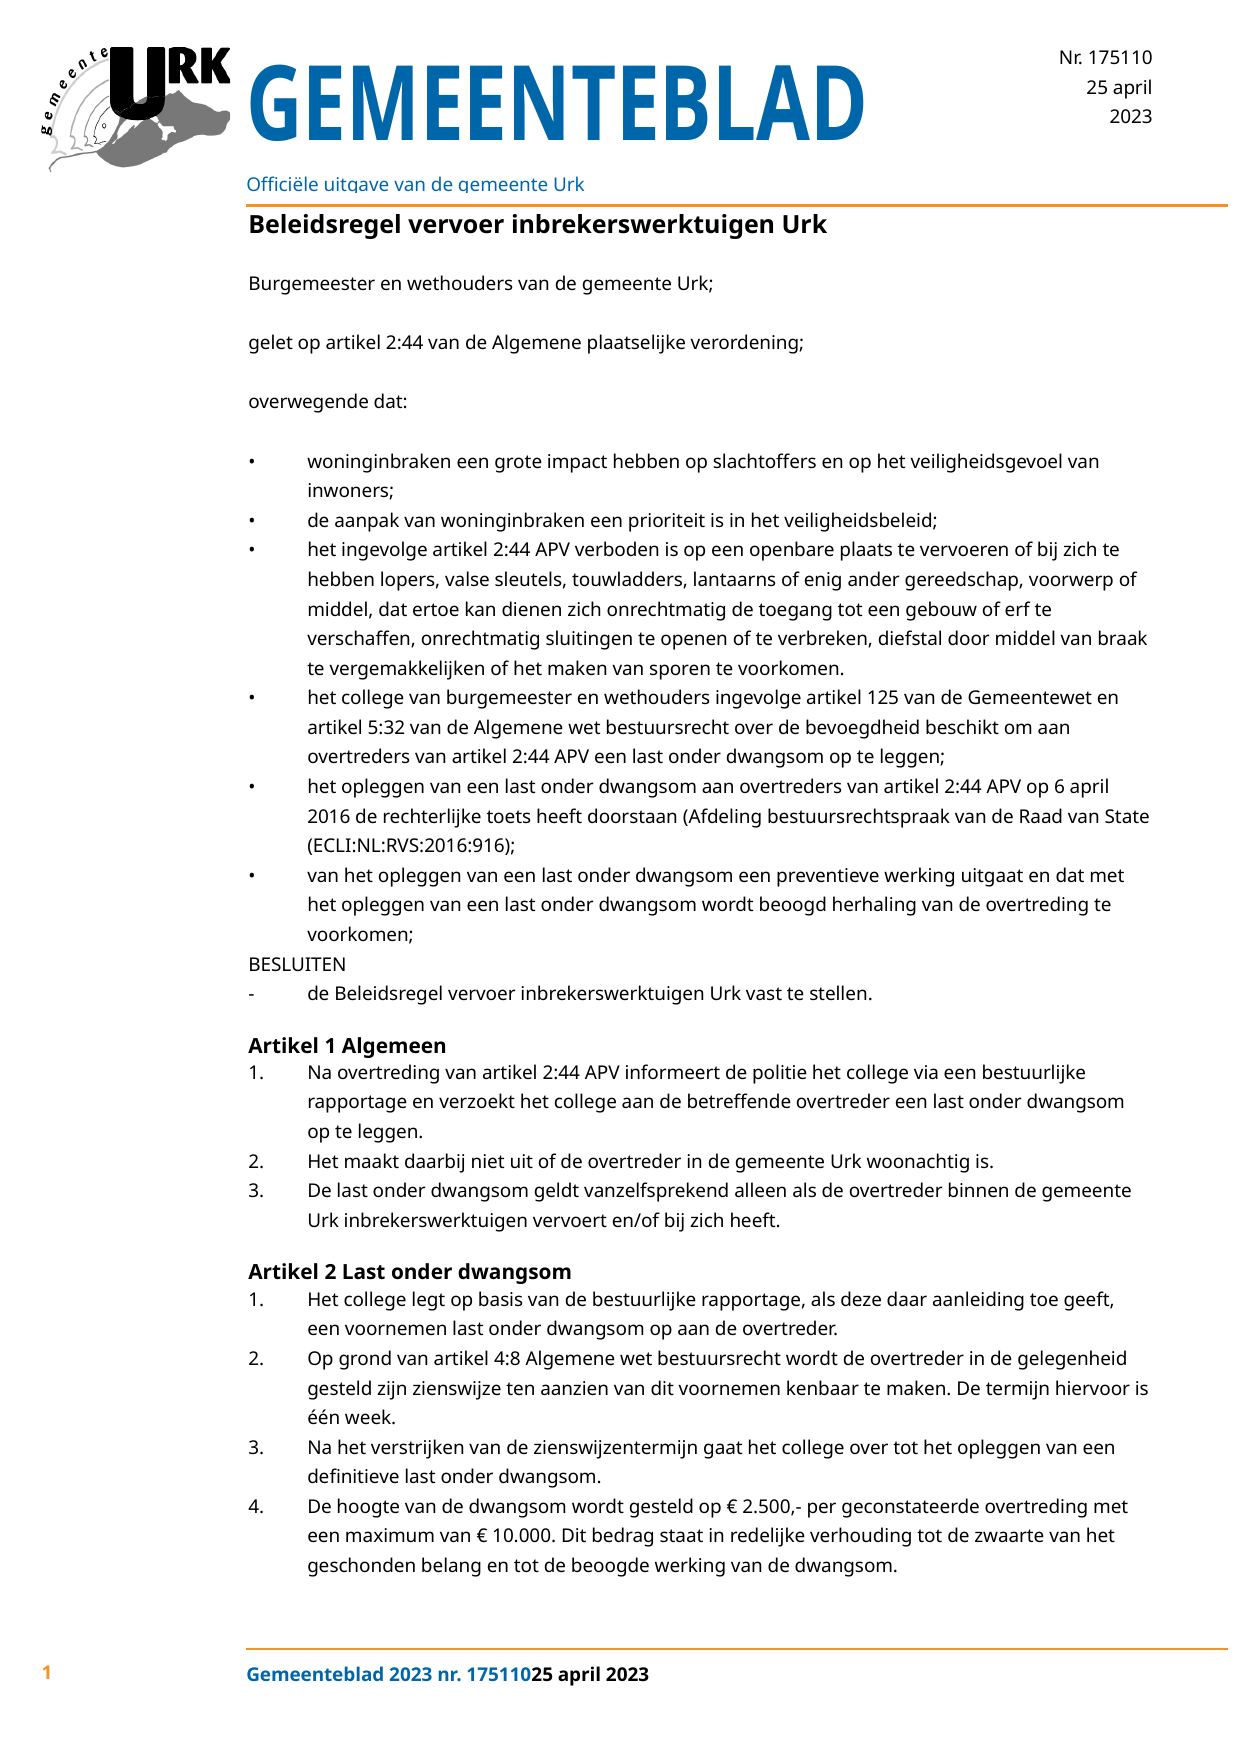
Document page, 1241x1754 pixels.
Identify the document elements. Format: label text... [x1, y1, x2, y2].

picture [41, 47, 231, 172]
list het college van burgemeester en wethouders ingevolge artikel 125 van de Gemeentewet en artikel 5:32 van de Algemene wet bestuursrecht over de bevoegdheid beschikt om aan overtreders van artikel 2:44 APV een last onder dwangsom op te leggen; [248, 684, 1152, 769]
list van het opleggen van een last onder dwangsom een preventieve werking uitgaat en dat met het opleggen van een last onder dwangsom wordt beoogd herhaling van de overtreding te voorkomen; [248, 862, 1152, 947]
text Burgemeester en wethouders van de gemeente Urk; [248, 270, 1152, 296]
list De last onder dwangsom geldt vanzelfsprekend alleen als de overtreder binnen de gemeente Urk inbrekerswerktuigen vervoert en/of bij zich heeft. [248, 1177, 1152, 1233]
list Het college legt op basis van de bestuurlijke rapportage, als deze daar aanleiding toe geeft, een voornemen last onder dwangsom op aan de overtreder. [248, 1286, 1152, 1341]
text gelet op artikel 2:44 van de Algemene plaatselijke verordening; [248, 329, 1152, 355]
text BESLUITEN [248, 951, 1152, 976]
list De hoogte van de dwangsom wordt gesteld op € 2.500,- per geconstateerde overtreding met een maximum van € 10.000. Dit bedrag staat in redelijke verhouding tot de zwaarte van het geschonden belang en tot de beoogde werking van de dwangsom. [248, 1493, 1152, 1578]
list Het maakt daarbij niet uit of de overtreder in de gemeente Urk woonachtig is. [248, 1148, 1152, 1174]
list de Beleidsregel vervoer inbrekerswerktuigen Urk vast te stellen. [248, 980, 1152, 1006]
text Artikel 1 Algemeen [248, 1031, 1152, 1059]
list het opleggen van een last onder dwangsom aan overtreders van artikel 2:44 APV op 6 april 2016 de rechterlijke toets heeft doorstaan (Afdeling bestuursrechtspraak van de Raad van State (ECLI:NL:RVS:2016:916); [248, 773, 1152, 858]
list woninginbraken een grote impact hebben op slachtoffers en op het veiligheidsgevoel van inwoners; [248, 448, 1152, 503]
list Na het verstrijken van de zienswijzentermijn gaat het college over tot het opleggen van een definitieve last onder dwangsom. [248, 1434, 1152, 1489]
text Artikel 2 Last onder dwangsom [248, 1257, 1152, 1286]
text overwegende dat: [248, 389, 1152, 414]
list Op grond van artikel 4:8 Algemene wet bestuursrecht wordt de overtreder in de gelegenheid gesteld zijn zienswijze ten aanzien van dit voornemen kenbaar te maken. De termijn hiervoor is één week. [248, 1345, 1152, 1430]
list Na overtreding van artikel 2:44 APV informeert de politie het college via een bestuurlijke rapportage en verzoekt het college aan de betreffende overtreder een last onder dwangsom op te leggen. [248, 1059, 1152, 1144]
list het ingevolge artikel 2:44 APV verboden is op een openbare plaats te vervoeren of bij zich te hebben lopers, valse sleutels, touwladders, lantaarns of enig ander gereedschap, voorwerp of middel, dat ertoe kan dienen zich onrechtmatig de toegang tot een gebouw of erf te verschaffen, onrechtmatig sluitingen te openen of te verbreken, diefstal door middel van braak te vergemakkelijken of het maken van sporen te voorkomen. [248, 537, 1152, 681]
text Beleidsregel vervoer inbrekerswerktuigen Urk [248, 207, 1152, 241]
list de aanpak van woninginbraken een prioriteit is in het veiligheidsbeleid; [248, 507, 1152, 533]
